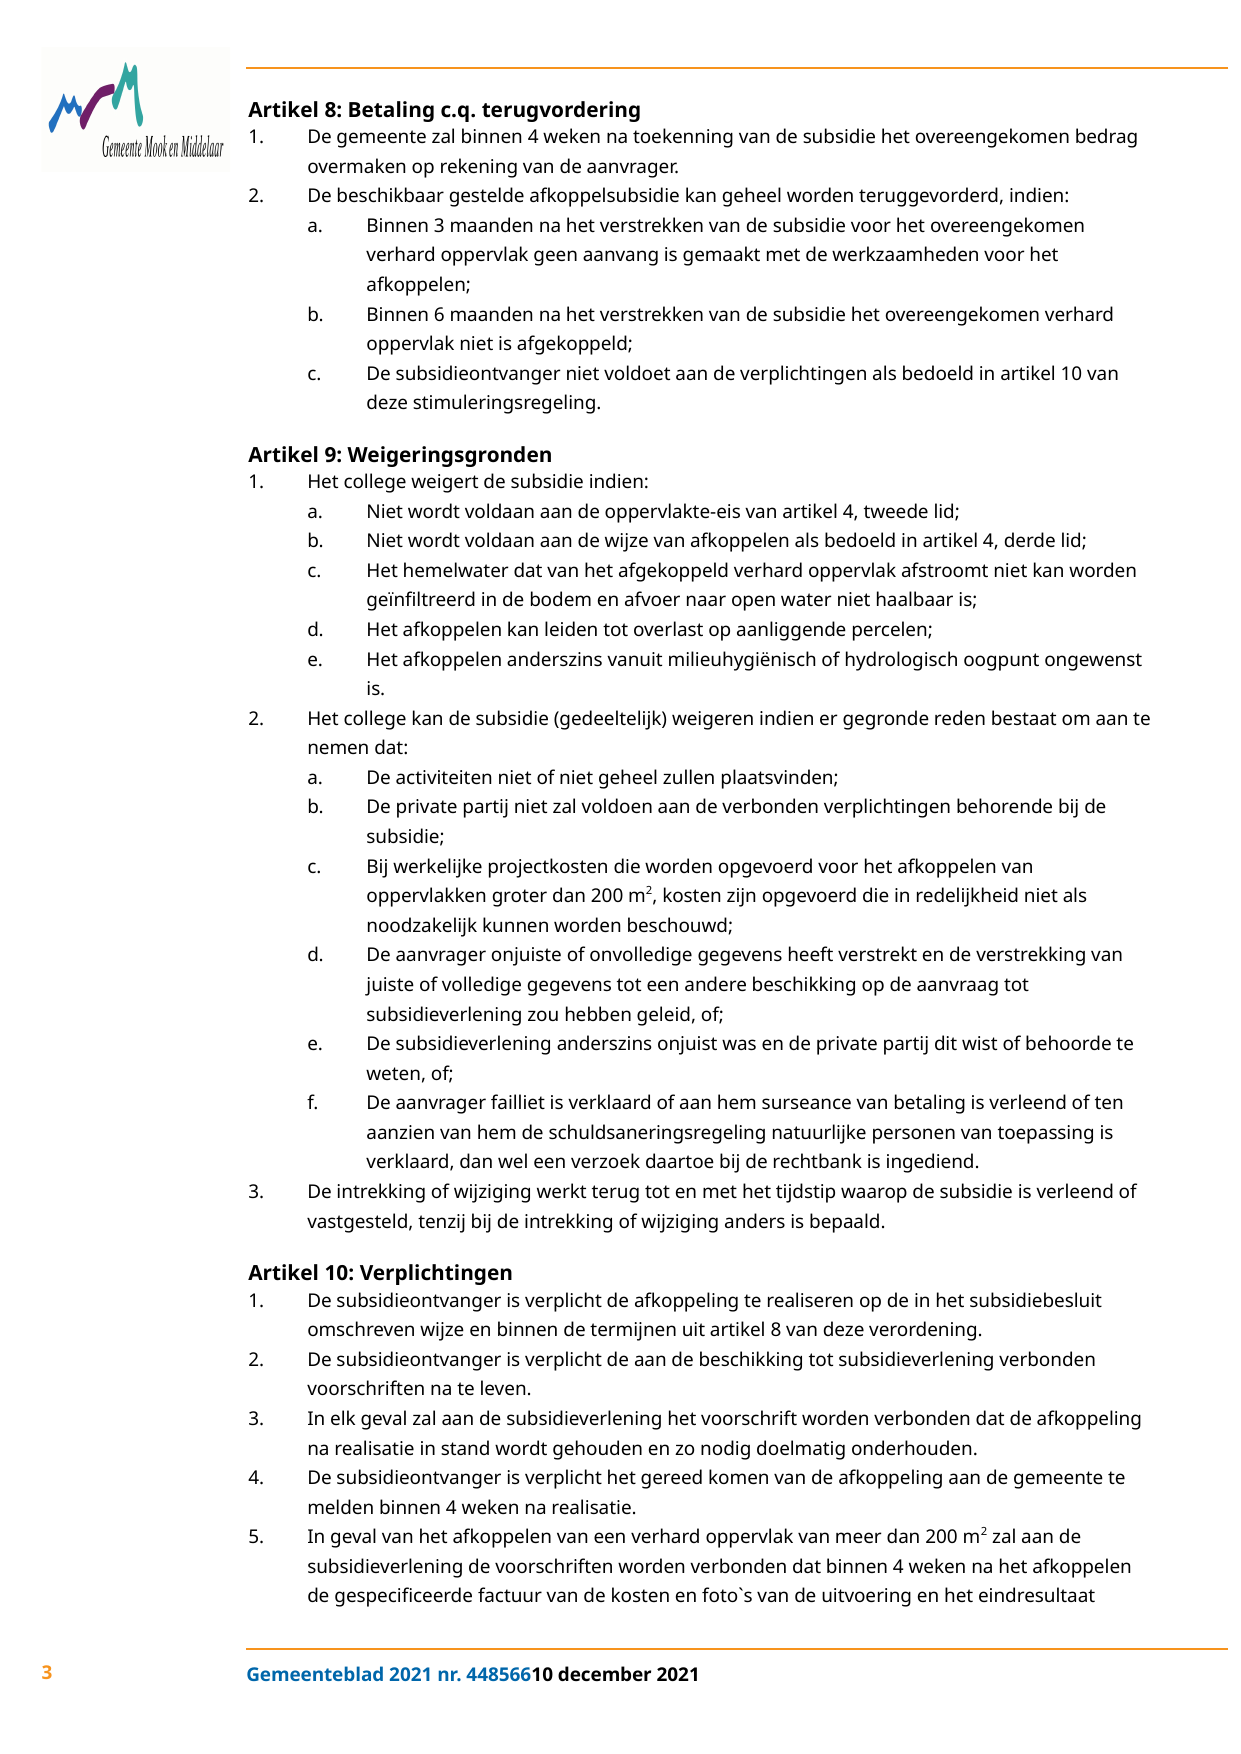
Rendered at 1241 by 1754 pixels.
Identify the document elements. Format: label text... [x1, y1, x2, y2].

list Het hemelwater dat van het afgekoppeld verhard oppervlak afstroomt niet kan worden geïnfiltreerd in de bodem en afvoer naar open water niet haalbaar is; [307, 557, 1152, 612]
list Niet wordt voldaan aan de wijze van afkoppelen als bedoeld in artikel 4, derde lid; [307, 527, 1152, 553]
list De subsidieontvanger is verplicht de aan de beschikking tot subsidieverlening verbonden voorschriften na te leven. [248, 1346, 1152, 1401]
list De subsidieverlening anderszins onjuist was en de private partij dit wist of behoorde te weten, of; [307, 1030, 1152, 1086]
list De private partij niet zal voldoen aan de verbonden verplichtingen behorende bij de subsidie; [307, 794, 1152, 849]
picture [41, 47, 231, 172]
list Binnen 6 maanden na het verstrekken van de subsidie het overeengekomen verhard oppervlak niet is afgekoppeld; [307, 301, 1152, 356]
list De gemeente zal binnen 4 weken na toekenning van de subsidie het overeengekomen bedrag overmaken op rekening van de aanvrager. [248, 123, 1152, 178]
list Niet wordt voldaan aan de oppervlakte-eis van artikel 4, tweede lid; [307, 498, 1152, 524]
list De beschikbaar gestelde afkoppelsubsidie kan geheel worden teruggevorderd, indien: [248, 182, 1152, 208]
list Het afkoppelen anderszins vanuit milieuhygiënisch of hydrologisch oogpunt ongewenst is. [307, 646, 1152, 701]
list De intrekking of wijziging werkt terug tot en met het tijdstip waarop de subsidie is verleend of vastgesteld, tenzij bij de intrekking of wijziging anders is bepaald. [248, 1178, 1152, 1234]
list De activiteiten niet of niet geheel zullen plaatsvinden; [307, 764, 1152, 790]
list Bij werkelijke projectkosten die worden opgevoerd voor het afkoppelen van oppervlakken groter dan 200 m2, kosten zijn opgevoerd die in redelijkheid niet als noodzakelijk kunnen worden beschouwd; [307, 853, 1152, 938]
list In geval van het afkoppelen van een verhard oppervlak van meer dan 200 m2 zal aan de subsidieverlening de voorschriften worden verbonden dat binnen 4 weken na het afkoppelen de gespecificeerde factuur van de kosten en foto`s van de uitvoering en het eindresultaat [248, 1523, 1152, 1608]
list De aanvrager onjuiste of onvolledige gegevens heeft verstrekt en de verstrekking van juiste of volledige gegevens tot een andere beschikking op de aanvraag tot subsidieverlening zou hebben geleid, of; [307, 942, 1152, 1027]
text Artikel 10: Verplichtingen [248, 1258, 1152, 1287]
list Het college weigert de subsidie indien: [248, 468, 1152, 494]
list In elk geval zal aan de subsidieverlening het voorschrift worden verbonden dat de afkoppeling na realisatie in stand wordt gehouden en zo nodig doelmatig onderhouden. [248, 1405, 1152, 1460]
text Artikel 9: Weigeringsgronden [248, 440, 1152, 468]
list De aanvrager failliet is verklaard of aan hem surseance van betaling is verleend of ten aanzien van hem de schuldsaneringsregeling natuurlijke personen van toepassing is verklaard, dan wel een verzoek daartoe bij de rechtbank is ingediend. [307, 1089, 1152, 1174]
list De subsidieontvanger is verplicht de afkoppeling te realiseren op de in het subsidiebesluit omschreven wijze en binnen de termijnen uit artikel 8 van deze verordening. [248, 1287, 1152, 1342]
list Het afkoppelen kan leiden tot overlast op aanliggende percelen; [307, 616, 1152, 642]
text Artikel 8: Betaling c.q. terugvordering [248, 95, 1152, 123]
list De subsidieontvanger is verplicht het gereed komen van de afkoppeling aan de gemeente te melden binnen 4 weken na realisatie. [248, 1464, 1152, 1519]
list Binnen 3 maanden na het verstrekken van de subsidie voor het overeengekomen verhard oppervlak geen aanvang is gemaakt met de werkzaamheden voor het afkoppelen; [307, 212, 1152, 297]
list De subsidieontvanger niet voldoet aan de verplichtingen als bedoeld in artikel 10 van deze stimuleringsregeling. [307, 360, 1152, 415]
list Het college kan de subsidie (gedeeltelijk) weigeren indien er gegronde reden bestaat om aan te nemen dat: [248, 705, 1152, 760]
